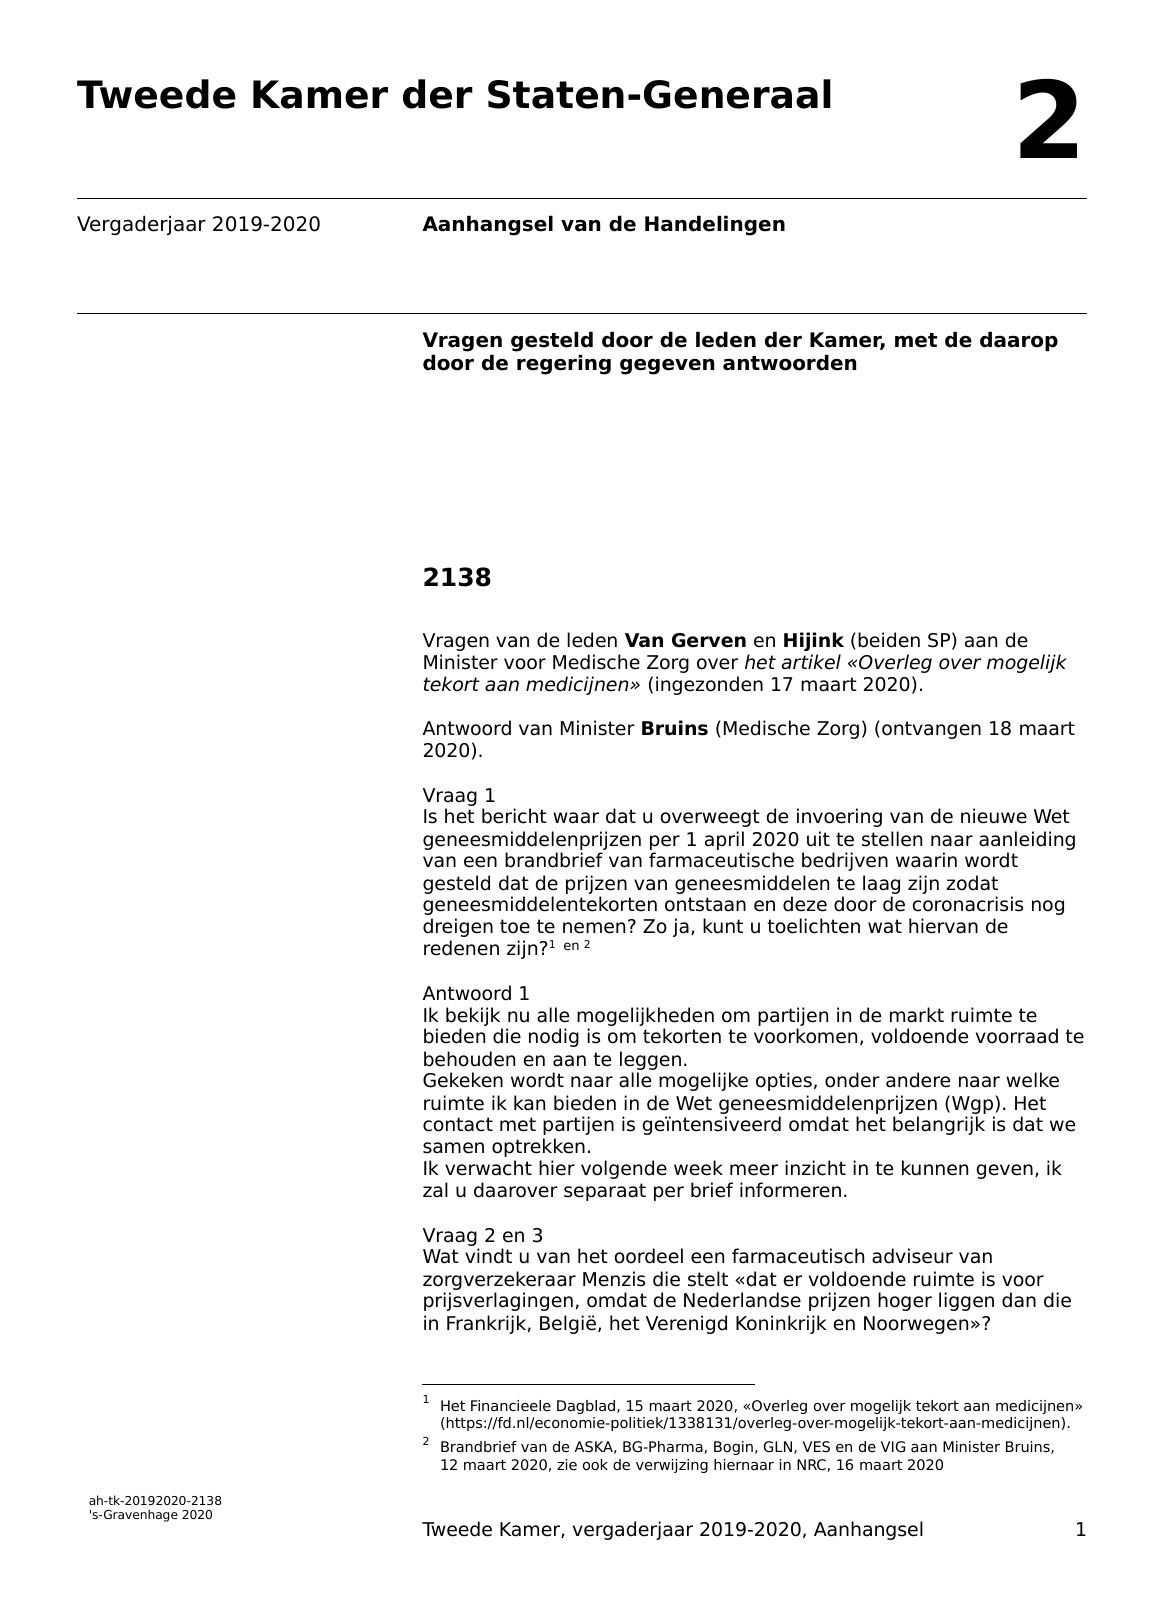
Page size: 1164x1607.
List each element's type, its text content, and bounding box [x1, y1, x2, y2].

text ah-tk-20192020-2138 [88, 1494, 323, 1508]
table_header Tweede Kamer der Staten-Generaal [77, 59, 886, 198]
text 2138 [422, 563, 1087, 592]
text Het Financieele Dagblad, 15 maart 2020, «Overleg over mogelijk tekort aan medicijnen» (https://fd.nl/economie-politiek/1338131/overleg-over-mogelijk-tekort-aan-medicijnen). [422, 1393, 1087, 1432]
text Antwoord 1 [422, 982, 1087, 1004]
text Vragen van de leden Van Gerven en Hijink (beiden SP) aan de Minister voor Medische Zorg over het artikel «Overleg over mogelijk tekort aan medicijnen» (ingezonden 17 maart 2020). [422, 630, 1087, 696]
text Gekeken wordt naar alle mogelijke opties, onder andere naar welke ruimte ik kan bieden in de Wet geneesmiddelenprijzen (Wgp). Het contact met partijen is geïntensiveerd omdat het belangrijk is dat we samen optrekken. [422, 1070, 1087, 1158]
text Ik verwacht hier volgende week meer inzicht in te kunnen geven, ik zal u daarover separaat per brief informeren. [422, 1158, 1087, 1202]
text Ik bekijk nu alle mogelijkheden om partijen in de markt ruimte te bieden die nodig is om tekorten te voorkomen, voldoende voorraad te behouden en aan te leggen. [422, 1004, 1087, 1070]
text 's-Gravenhage 2020 [88, 1508, 323, 1522]
table_cell Vergaderjaar 2019-2020 [77, 199, 422, 313]
table_cell [77, 314, 422, 375]
text Vraag 1 [422, 784, 1087, 806]
text Brandbrief van de ASKA, BG-Pharma, Bogin, GLN, VES en de VIG aan Minister Bruins, 12 maart 2020, zie ook de verwijzing hiernaar in NRC, 16 maart 2020 [422, 1435, 1087, 1474]
table_cell Aanhangsel van de Handelingen [422, 199, 1087, 313]
text Antwoord van Minister Bruins (Medische Zorg) (ontvangen 18 maart 2020). [422, 718, 1087, 762]
table_cell Vragen gesteld door de leden der Kamer, met de daarop door de regering gegeven antwoorden [422, 314, 1087, 375]
text Vraag 2 en 3 [422, 1224, 1087, 1246]
text Is het bericht waar dat u overweegt de invoering van de nieuwe Wet geneesmiddelenprijzen per 1 april 2020 uit te stellen naar aanleiding van een brandbrief van farmaceutische bedrijven waarin wordt gesteld dat de prijzen van geneesmiddelen te laag zijn zodat geneesmiddelentekorten ontstaan en deze door de coronacrisis nog dreigen toe te nemen? Zo ja, kunt u toelichten wat hiervan de redenen zijn? en [422, 806, 1087, 960]
text Wat vindt u van het oordeel een farmaceutisch adviseur van zorgverzekeraar Menzis die stelt «dat er voldoende ruimte is voor prijsverlagingen, omdat de Nederlandse prijzen hoger liggen dan die in Frankrijk, België, het Verenigd Koninkrijk en Noorwegen»? [422, 1246, 1087, 1334]
table_header 2 [886, 59, 1087, 198]
